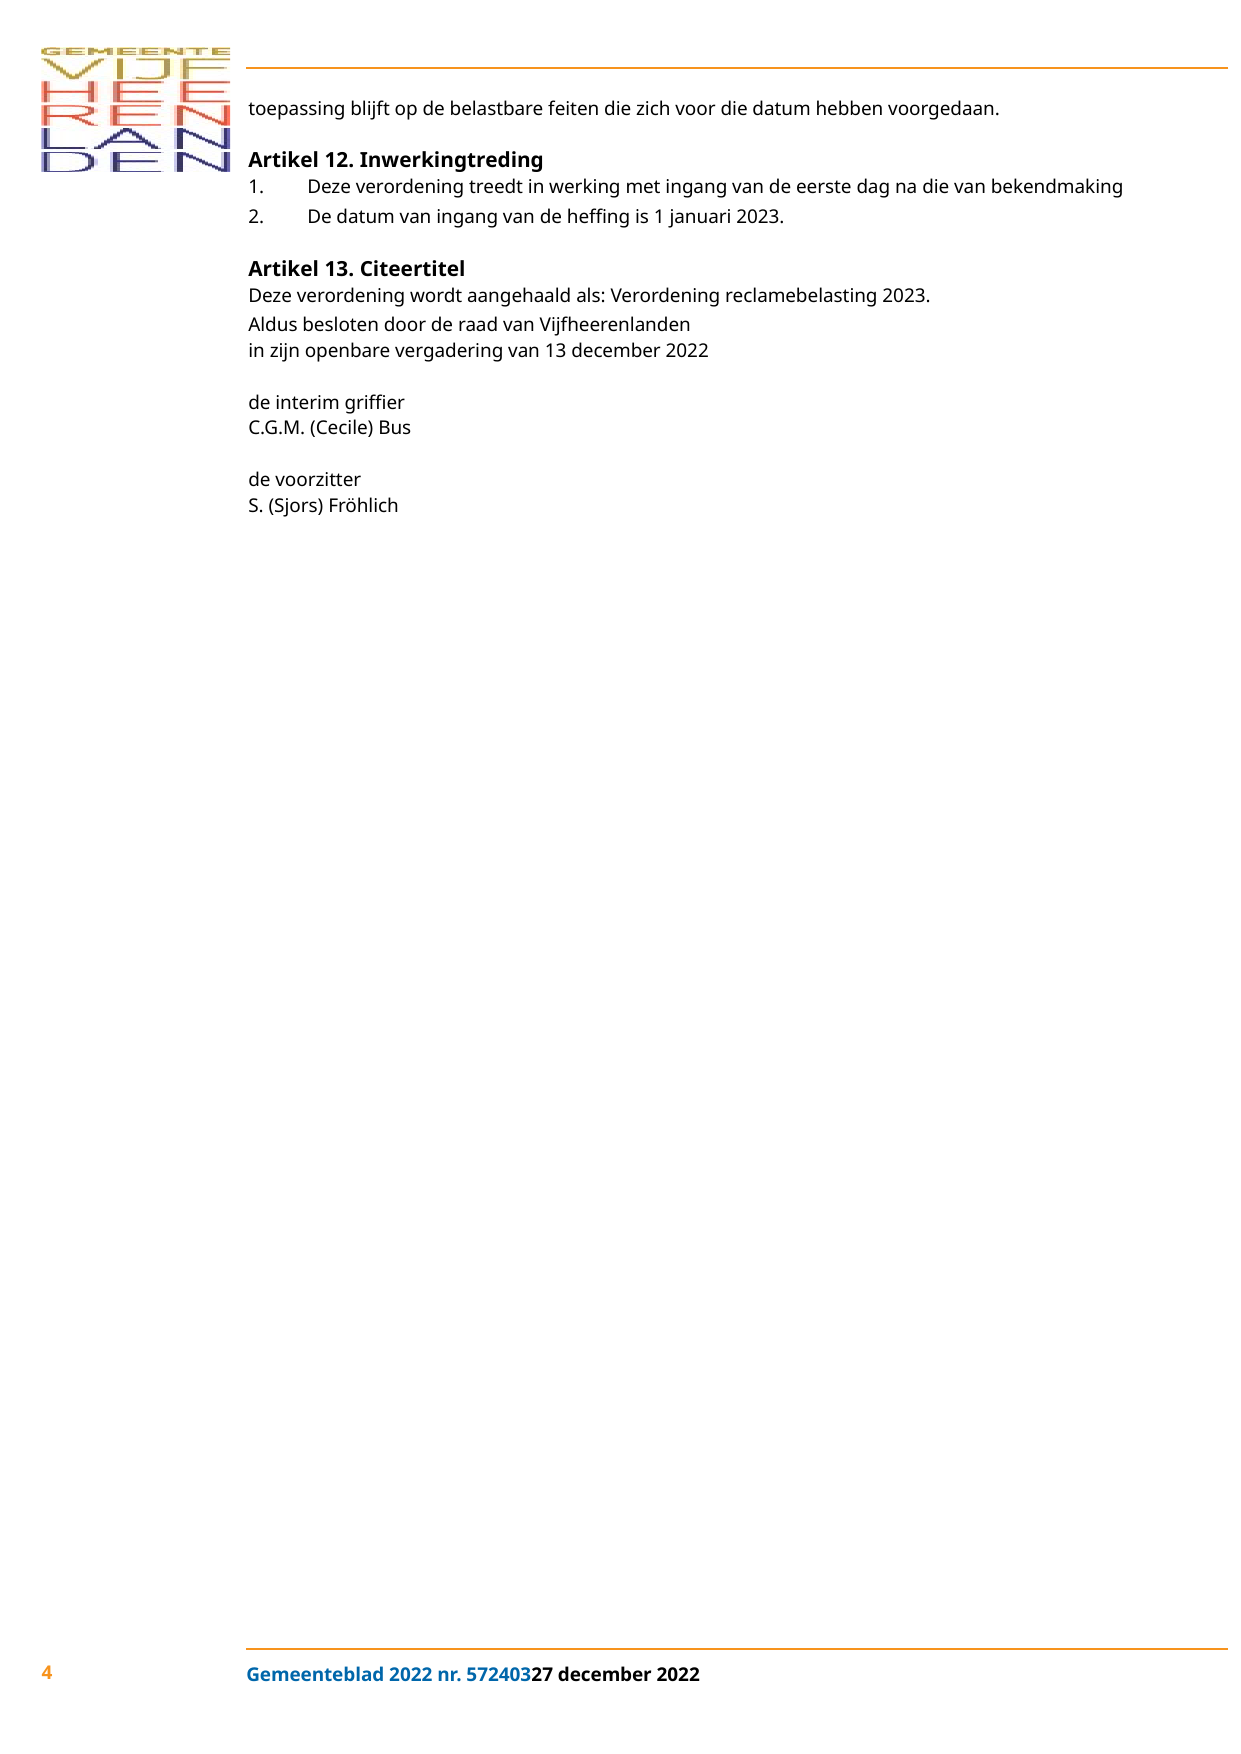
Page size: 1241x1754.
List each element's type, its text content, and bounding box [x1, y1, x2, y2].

text de interim griffier [248, 389, 1152, 414]
text toepassing blijft op de belastbare feiten die zich voor die datum hebben voorgedaan. [248, 95, 1152, 121]
list Deze verordening treedt in werking met ingang van de eerste dag na die van bekendmaking [248, 174, 1152, 199]
list De datum van ingang van de heffing is 1 januari 2023. [248, 203, 1152, 229]
text Aldus besloten door de raad van Vijfheerenlanden [248, 312, 1152, 337]
text Artikel 12. Inwerkingtreding [248, 145, 1152, 174]
text de voorzitter [248, 466, 1152, 492]
text in zijn openbare vergadering van 13 december 2022 [248, 337, 1152, 363]
text C.G.M. (Cecile) Bus [248, 414, 1152, 440]
text Deze verordening wordt aangehaald als: Verordening reclamebelasting 2023. [248, 282, 1152, 308]
text Artikel 13. Citeertitel [248, 254, 1152, 282]
picture [41, 47, 231, 172]
text S. (Sjors) Fröhlich [248, 492, 1152, 517]
